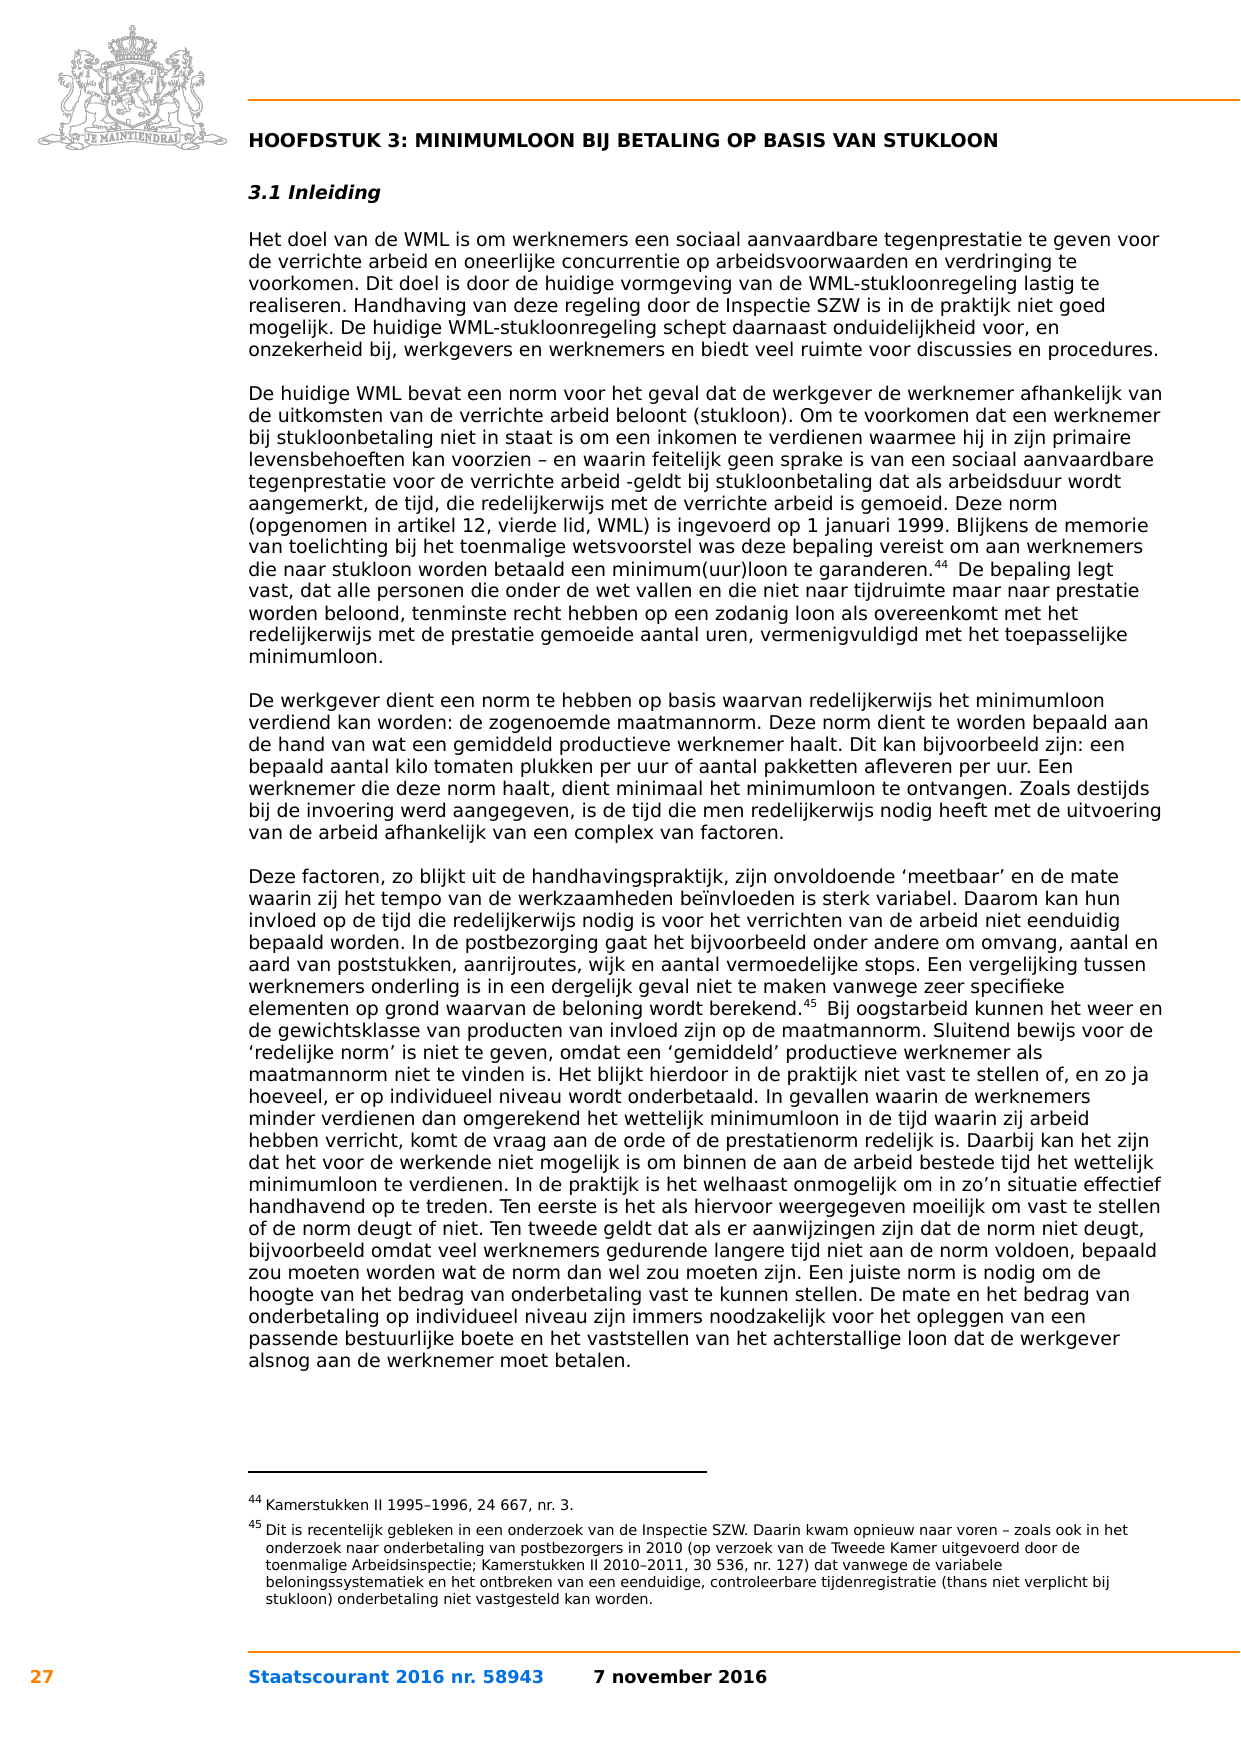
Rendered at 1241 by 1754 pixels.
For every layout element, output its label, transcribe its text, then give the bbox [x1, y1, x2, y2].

text Deze factoren, zo blijkt uit de handhavingspraktijk, zijn onvoldoende ‘meetbaar’ en de mate waarin zij het tempo van de werkzaamheden beïnvloeden is sterk variabel. Daarom kan hun invloed op de tijd die redelijkerwijs nodig is voor het verrichten van de arbeid niet eenduidig bepaald worden. In de postbezorging gaat het bijvoorbeeld onder andere om omvang, aantal en aard van poststukken, aanrijroutes, wijk en aantal vermoedelijke stops. Een vergelijking tussen werknemers onderling is in een dergelijk geval niet te maken vanwege zeer specifieke elementen op grond waarvan de beloning wordt berekend. Bij oogstarbeid kunnen het weer en de gewichtsklasse van producten van invloed zijn op de maatmannorm. Sluitend bewijs voor de ‘redelijke norm’ is niet te geven, omdat een ‘gemiddeld’ productieve werknemer als maatmannorm niet te vinden is. Het blijkt hierdoor in de praktijk niet vast te stellen of, en zo ja hoeveel, er op individueel niveau wordt onderbetaald. In gevallen waarin de werknemers minder verdienen dan omgerekend het wettelijk minimumloon in de tijd waarin zij arbeid hebben verricht, komt de vraag aan de orde of de prestatienorm redelijk is. Daarbij kan het zijn dat het voor de werkende niet mogelijk is om binnen de aan de arbeid bestede tijd het wettelijk minimumloon te verdienen. In de praktijk is het welhaast onmogelijk om in zo’n situatie effectief handhavend op te treden. Ten eerste is het als hiervoor weergegeven moeilijk om vast te stellen of de norm deugt of niet. Ten tweede geldt dat als er aanwijzingen zijn dat de norm niet deugt, bijvoorbeeld omdat veel werknemers gedurende langere tijd niet aan de norm voldoen, bepaald zou moeten worden wat de norm dan wel zou moeten zijn. Een juiste norm is nodig om de hoogte van het bedrag van onderbetaling vast te kunnen stellen. De mate en het bedrag van onderbetaling op individueel niveau zijn immers noodzakelijk voor het opleggen van een passende bestuurlijke boete en het vaststellen van het achterstallige loon dat de werkgever alsnog aan de werknemer moet betalen. [248, 866, 1163, 1371]
subtitle HOOFDSTUK 3: MINIMUMLOON BIJ BETALING OP BASIS VAN STUKLOON [248, 130, 1163, 152]
picture [38, 25, 227, 150]
text Dit is recentelijk gebleken in een onderzoek van de Inspectie SZW. Daarin kwam opnieuw naar voren – zoals ook in het onderzoek naar onderbetaling van postbezorgers in 2010 (op verzoek van de Tweede Kamer uitgevoerd door de toenmalige Arbeidsinspectie; Kamerstukken II 2010–2011, 30 536, nr. 127) dat vanwege de variabele beloningssystematiek en het ontbreken van een eenduidige, controleerbare tijdenregistratie (thans niet verplicht bij stukloon) onderbetaling niet vastgesteld kan worden. [248, 1518, 1163, 1608]
subtitle 3.1 Inleiding [248, 182, 1163, 204]
text De werkgever dient een norm te hebben op basis waarvan redelijkerwijs het minimumloon verdiend kan worden: de zogenoemde maatmannorm. Deze norm dient te worden bepaald aan de hand van wat een gemiddeld productieve werknemer haalt. Dit kan bijvoorbeeld zijn: een bepaald aantal kilo tomaten plukken per uur of aantal pakketten afleveren per uur. Een werknemer die deze norm haalt, dient minimaal het minimumloon te ontvangen. Zoals destijds bij de invoering werd aangegeven, is de tijd die men redelijkerwijs nodig heeft met de uitvoering van de arbeid afhankelijk van een complex van factoren. [248, 690, 1163, 844]
text Het doel van de WML is om werknemers een sociaal aanvaardbare tegenprestatie te geven voor de verrichte arbeid en oneerlijke concurrentie op arbeidsvoorwaarden en verdringing te voorkomen. Dit doel is door de huidige vormgeving van de WML-stukloonregeling lastig te realiseren. Handhaving van deze regeling door de Inspectie SZW is in de praktijk niet goed mogelijk. De huidige WML-stukloonregeling schept daarnaast onduidelijkheid voor, en onzekerheid bij, werkgevers en werknemers en biedt veel ruimte voor discussies en procedures. [248, 229, 1163, 361]
text De huidige WML bevat een norm voor het geval dat de werkgever de werknemer afhankelijk van de uitkomsten van de verrichte arbeid beloont (stukloon). Om te voorkomen dat een werknemer bij stukloonbetaling niet in staat is om een inkomen te verdienen waarmee hij in zijn primaire levensbehoeften kan voorzien – en waarin feitelijk geen sprake is van een sociaal aanvaardbare tegenprestatie voor de verrichte arbeid -geldt bij stukloonbetaling dat als arbeidsduur wordt aangemerkt, de tijd, die redelijkerwijs met de verrichte arbeid is gemoeid. Deze norm (opgenomen in artikel 12, vierde lid, WML) is ingevoerd op 1 januari 1999. Blijkens de memorie van toelichting bij het toenmalige wetsvoorstel was deze bepaling vereist om aan werknemers die naar stukloon worden betaald een minimum(uur)loon te garanderen. De bepaling legt vast, dat alle personen die onder de wet vallen en die niet naar tijdruimte maar naar prestatie worden beloond, tenminste recht hebben op een zodanig loon als overeenkomt met het redelijkerwijs met de prestatie gemoeide aantal uren, vermenigvuldigd met het toepasselijke minimumloon. [248, 383, 1163, 668]
text Kamerstukken II 1995–1996, 24 667, nr. 3. [248, 1493, 1163, 1515]
